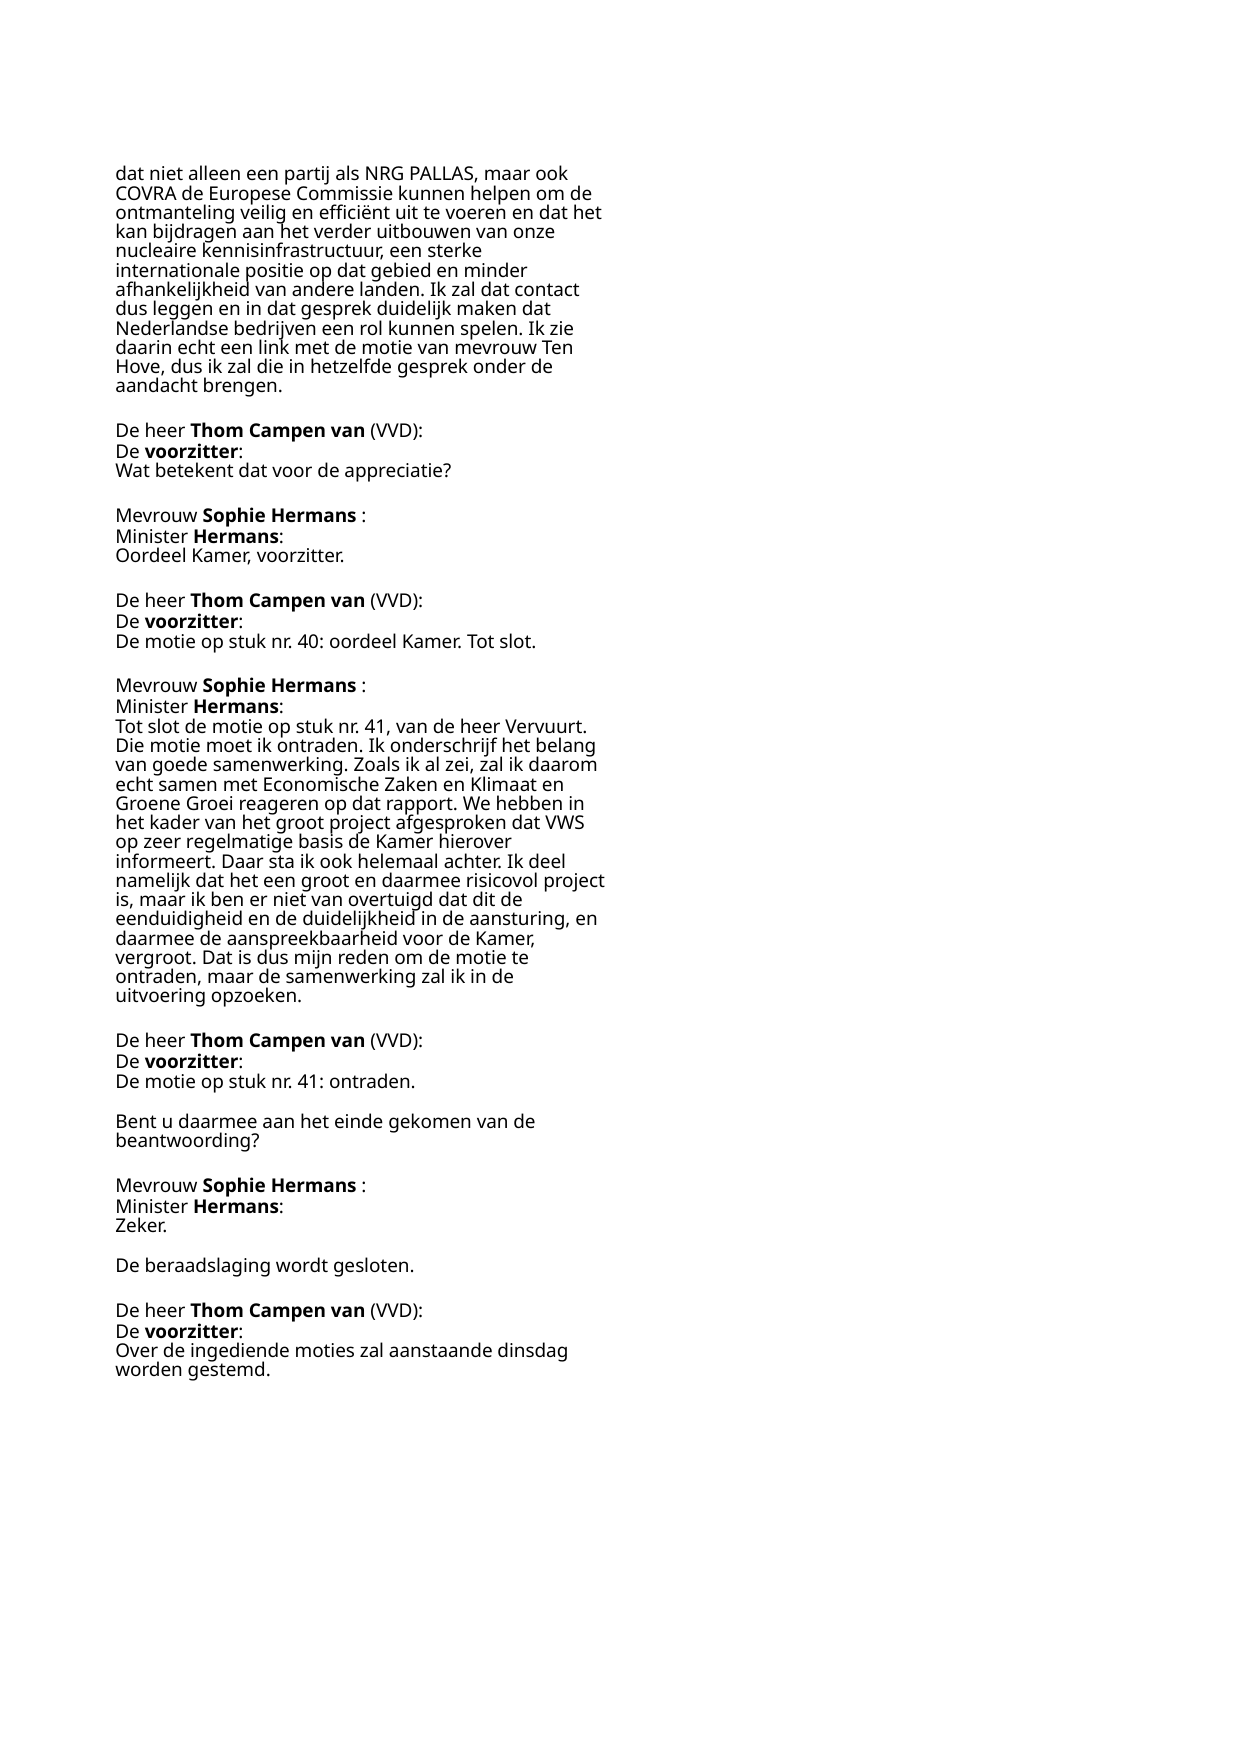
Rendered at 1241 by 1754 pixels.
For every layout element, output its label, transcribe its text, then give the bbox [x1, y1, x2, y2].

text Mevrouw Sophie Hermans : [115, 502, 605, 528]
text Minister Hermans: [115, 698, 605, 718]
text dat niet alleen een partij als NRG PALLAS, maar ook COVRA de Europese Commissie kunnen helpen om de ontmanteling veilig en efficiënt uit te voeren en dat het kan bijdragen aan het verder uitbouwen van onze nucleaire kennisinfrastructuur, een sterke internationale positie op dat gebied en minder afhankelijkheid van andere landen. Ik zal dat contact dus leggen en in dat gesprek duidelijk maken dat Nederlandse bedrijven een rol kunnen spelen. Ik zie daarin echt een link met de motie van mevrouw Ten Hove, dus ik zal die in hetzelfde gesprek onder de aandacht brengen. [115, 165, 605, 397]
text De motie op stuk nr. 40: oordeel Kamer. Tot slot. [115, 633, 605, 652]
text De motie op stuk nr. 41: ontraden. [115, 1073, 605, 1092]
text Minister Hermans: [115, 1198, 605, 1217]
text Wat betekent dat voor de appreciatie? [115, 462, 605, 482]
text Bent u daarmee aan het einde gekomen van de beantwoording? [115, 1113, 605, 1151]
text De heer Thom Campen van (VVD): [115, 588, 605, 613]
text Mevrouw Sophie Hermans : [115, 673, 605, 698]
text De beraadslaging wordt gesloten. [115, 1257, 605, 1276]
text Oordeel Kamer, voorzitter. [115, 547, 605, 567]
text Zeker. [115, 1217, 605, 1236]
text Minister Hermans: [115, 528, 605, 547]
text De heer Thom Campen van (VVD): [115, 417, 605, 443]
text De voorzitter: [115, 613, 605, 633]
text De heer Thom Campen van (VVD): [115, 1297, 605, 1323]
text Mevrouw Sophie Hermans : [115, 1172, 605, 1198]
text De voorzitter: [115, 1323, 605, 1342]
text Tot slot de motie op stuk nr. 41, van de heer Vervuurt. Die motie moet ik ontraden. Ik onderschrijf het belang van goede samenwerking. Zoals ik al zei, zal ik daarom echt samen met Economische Zaken en Klimaat en Groene Groei reageren op dat rapport. We hebben in het kader van het groot project afgesproken dat VWS op zeer regelmatige basis de Kamer hierover informeert. Daar sta ik ook helemaal achter. Ik deel namelijk dat het een groot en daarmee risicovol project is, maar ik ben er niet van overtuigd dat dit de eenduidigheid en de duidelijkheid in de aansturing, en daarmee de aanspreekbaarheid voor de Kamer, vergroot. Dat is dus mijn reden om de motie te ontraden, maar de samenwerking zal ik in de uitvoering opzoeken. [115, 718, 605, 1007]
text De voorzitter: [115, 1053, 605, 1073]
text De voorzitter: [115, 443, 605, 462]
text De heer Thom Campen van (VVD): [115, 1028, 605, 1053]
text Over de ingediende moties zal aanstaande dinsdag worden gestemd. [115, 1342, 605, 1381]
